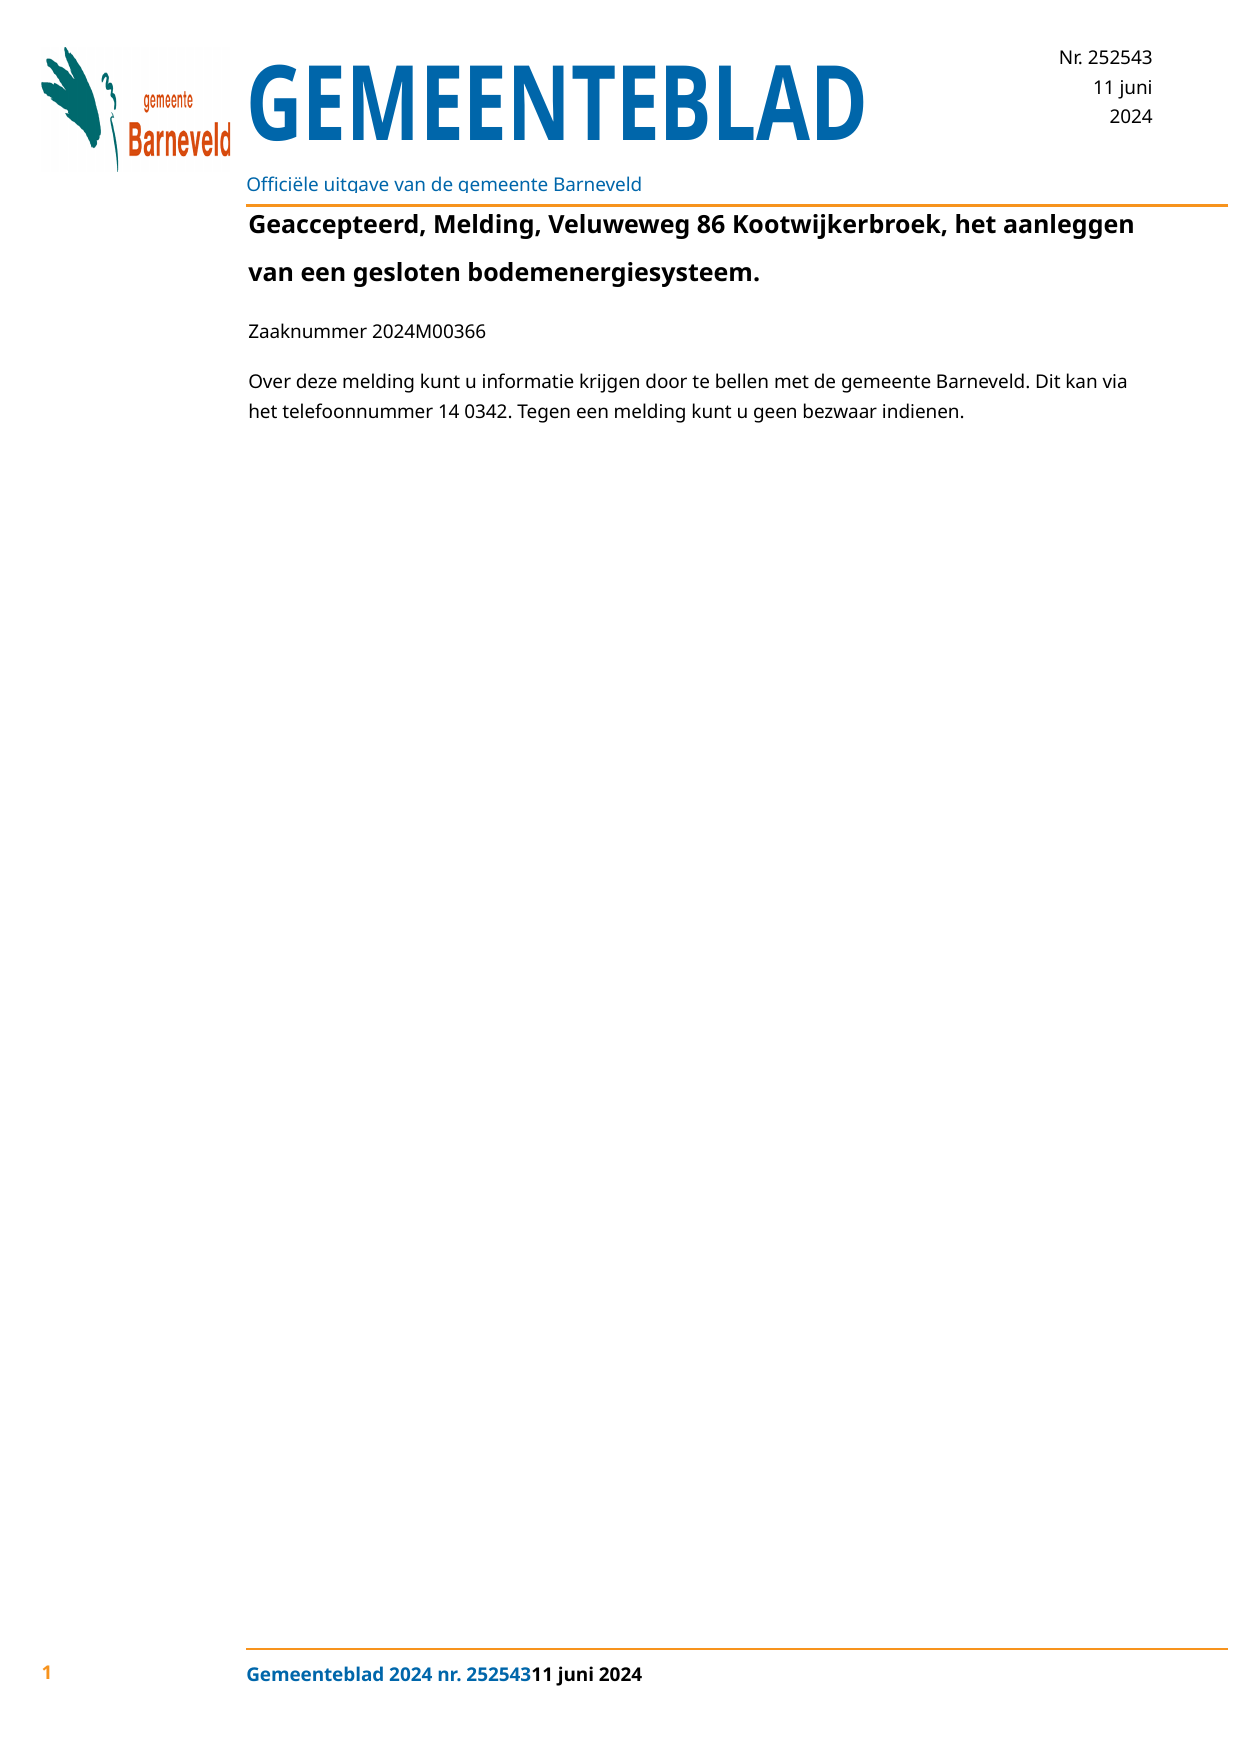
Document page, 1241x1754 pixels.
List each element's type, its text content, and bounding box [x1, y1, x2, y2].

text Geaccepteerd, Melding, Veluweweg 86 Kootwijkerbroek, het aanleggen van een gesloten bodemenergiesysteem. [248, 207, 1152, 288]
picture [41, 47, 231, 172]
text Over deze melding kunt u informatie krijgen door te bellen met de gemeente Barneveld. Dit kan via het telefoonnummer 14 0342. Tegen een melding kunt u geen bezwaar indienen. [248, 368, 1152, 424]
text Zaaknummer 2024M00366 [248, 318, 1152, 344]
